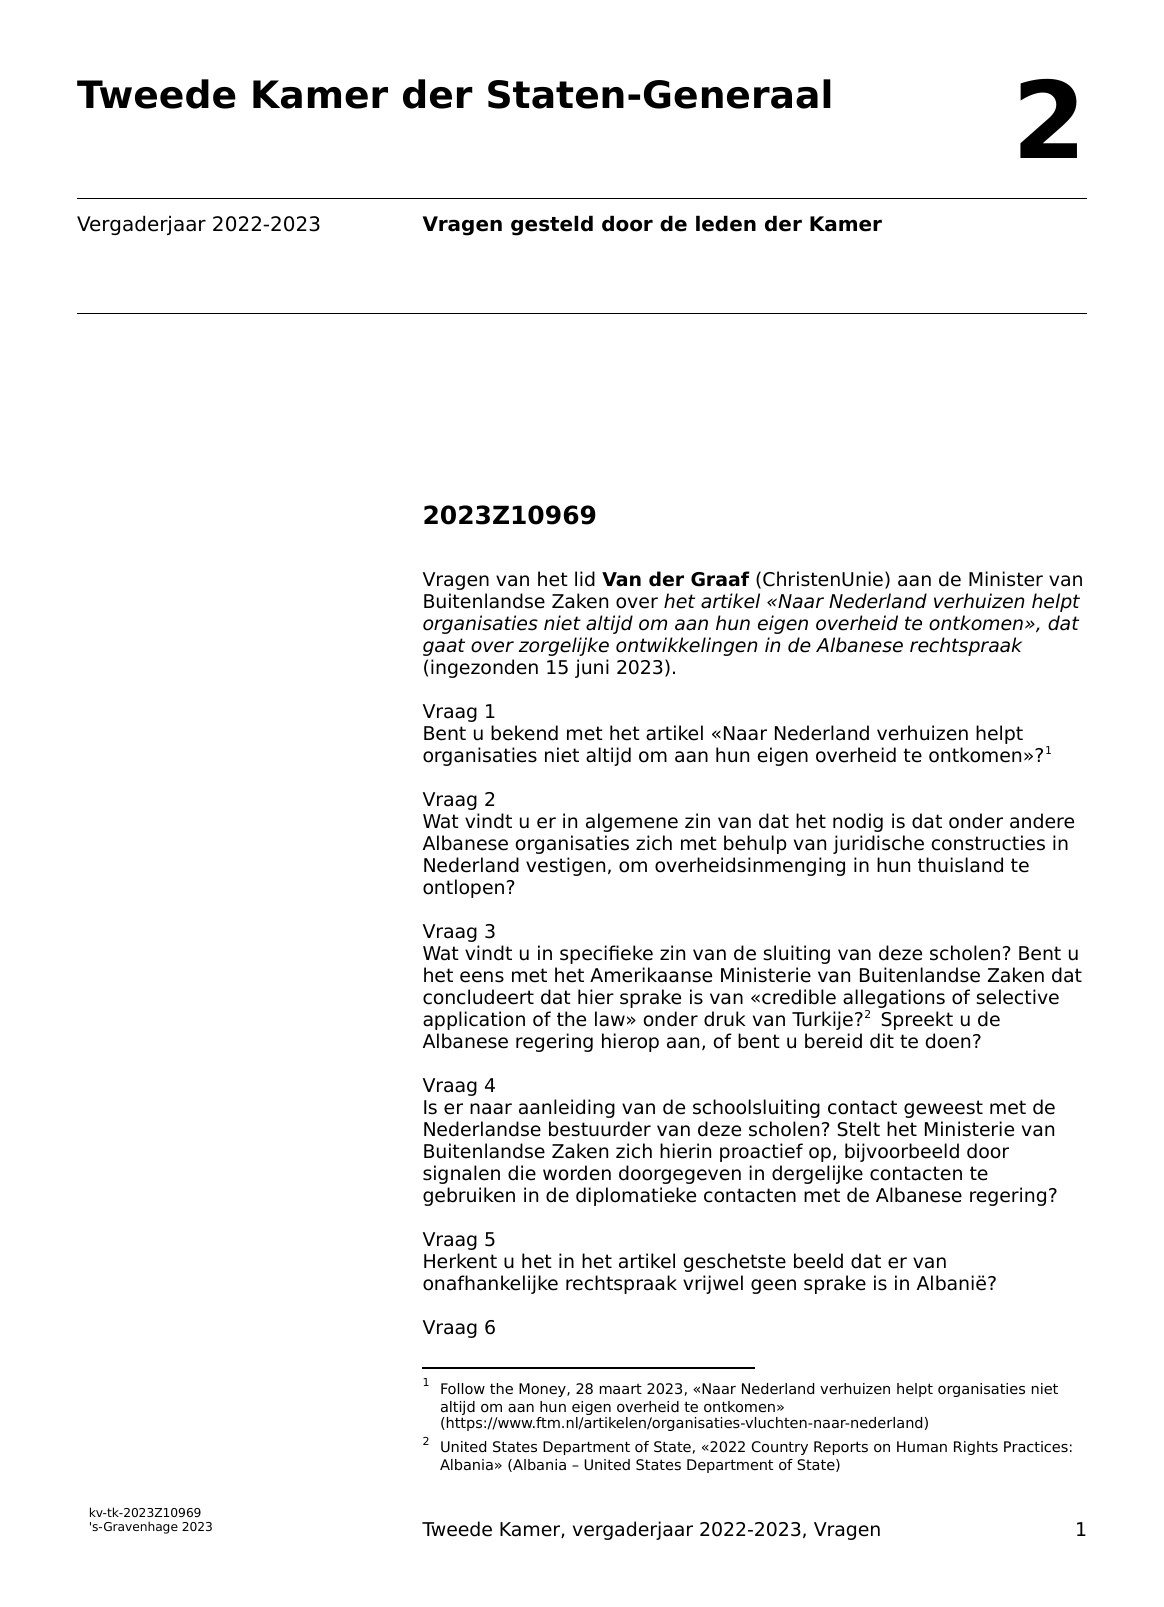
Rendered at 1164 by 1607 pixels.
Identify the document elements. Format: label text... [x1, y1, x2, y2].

text Wat vindt u in specifieke zin van de sluiting van deze scholen? Bent u het eens met het Amerikaanse Ministerie van Buitenlandse Zaken dat concludeert dat hier sprake is van «credible allegations of selective application of the law» onder druk van Turkije? Spreekt u de Albanese regering hierop aan, of bent u bereid dit te doen? [422, 943, 1087, 1053]
text Is er naar aanleiding van de schoolsluiting contact geweest met de Nederlandse bestuurder van deze scholen? Stelt het Ministerie van Buitenlandse Zaken zich hierin proactief op, bijvoorbeeld door signalen die worden doorgegeven in dergelijke contacten te gebruiken in de diplomatieke contacten met de Albanese regering? [422, 1097, 1087, 1207]
text United States Department of State, «2022 Country Reports on Human Rights Practices: Albania» (Albania – United States Department of State) [422, 1435, 1087, 1474]
text Vraag 2 [422, 789, 1087, 811]
text Vraag 1 [422, 701, 1087, 723]
text Follow the Money, 28 maart 2023, «Naar Nederland verhuizen helpt organisaties niet altijd om aan hun eigen overheid te ontkomen» (https://www.ftm.nl/artikelen/organisaties-vluchten-naar-nederland) [422, 1377, 1087, 1432]
text Vraag 5 [422, 1229, 1087, 1251]
table_cell Vergaderjaar 2022-2023 [77, 199, 422, 313]
text 2023Z10969 [422, 501, 1087, 531]
text Herkent u het in het artikel geschetste beeld dat er van onafhankelijke rechtspraak vrijwel geen sprake is in Albanië? [422, 1251, 1087, 1295]
table_cell Vragen gesteld door de leden der Kamer [422, 199, 1087, 313]
text Vragen van het lid Van der Graaf (ChristenUnie) aan de Minister van Buitenlandse Zaken over het artikel «Naar Nederland verhuizen helpt organisaties niet altijd om aan hun eigen overheid te ontkomen», dat gaat over zorgelijke ontwikkelingen in de Albanese rechtspraak (ingezonden 15 juni 2023). [422, 569, 1087, 679]
text Vraag 3 [422, 921, 1087, 943]
text Vraag 4 [422, 1075, 1087, 1097]
table_header Tweede Kamer der Staten-Generaal [77, 59, 886, 198]
table_header 2 [886, 59, 1087, 198]
text 's-Gravenhage 2023 [88, 1520, 323, 1534]
text Bent u bekend met het artikel «Naar Nederland verhuizen helpt organisaties niet altijd om aan hun eigen overheid te ontkomen»? [422, 723, 1087, 767]
text kv-tk-2023Z10969 [88, 1506, 323, 1520]
text Wat vindt u er in algemene zin van dat het nodig is dat onder andere Albanese organisaties zich met behulp van juridische constructies in Nederland vestigen, om overheidsinmenging in hun thuisland te ontlopen? [422, 811, 1087, 899]
text Vraag 6 [422, 1317, 1087, 1339]
